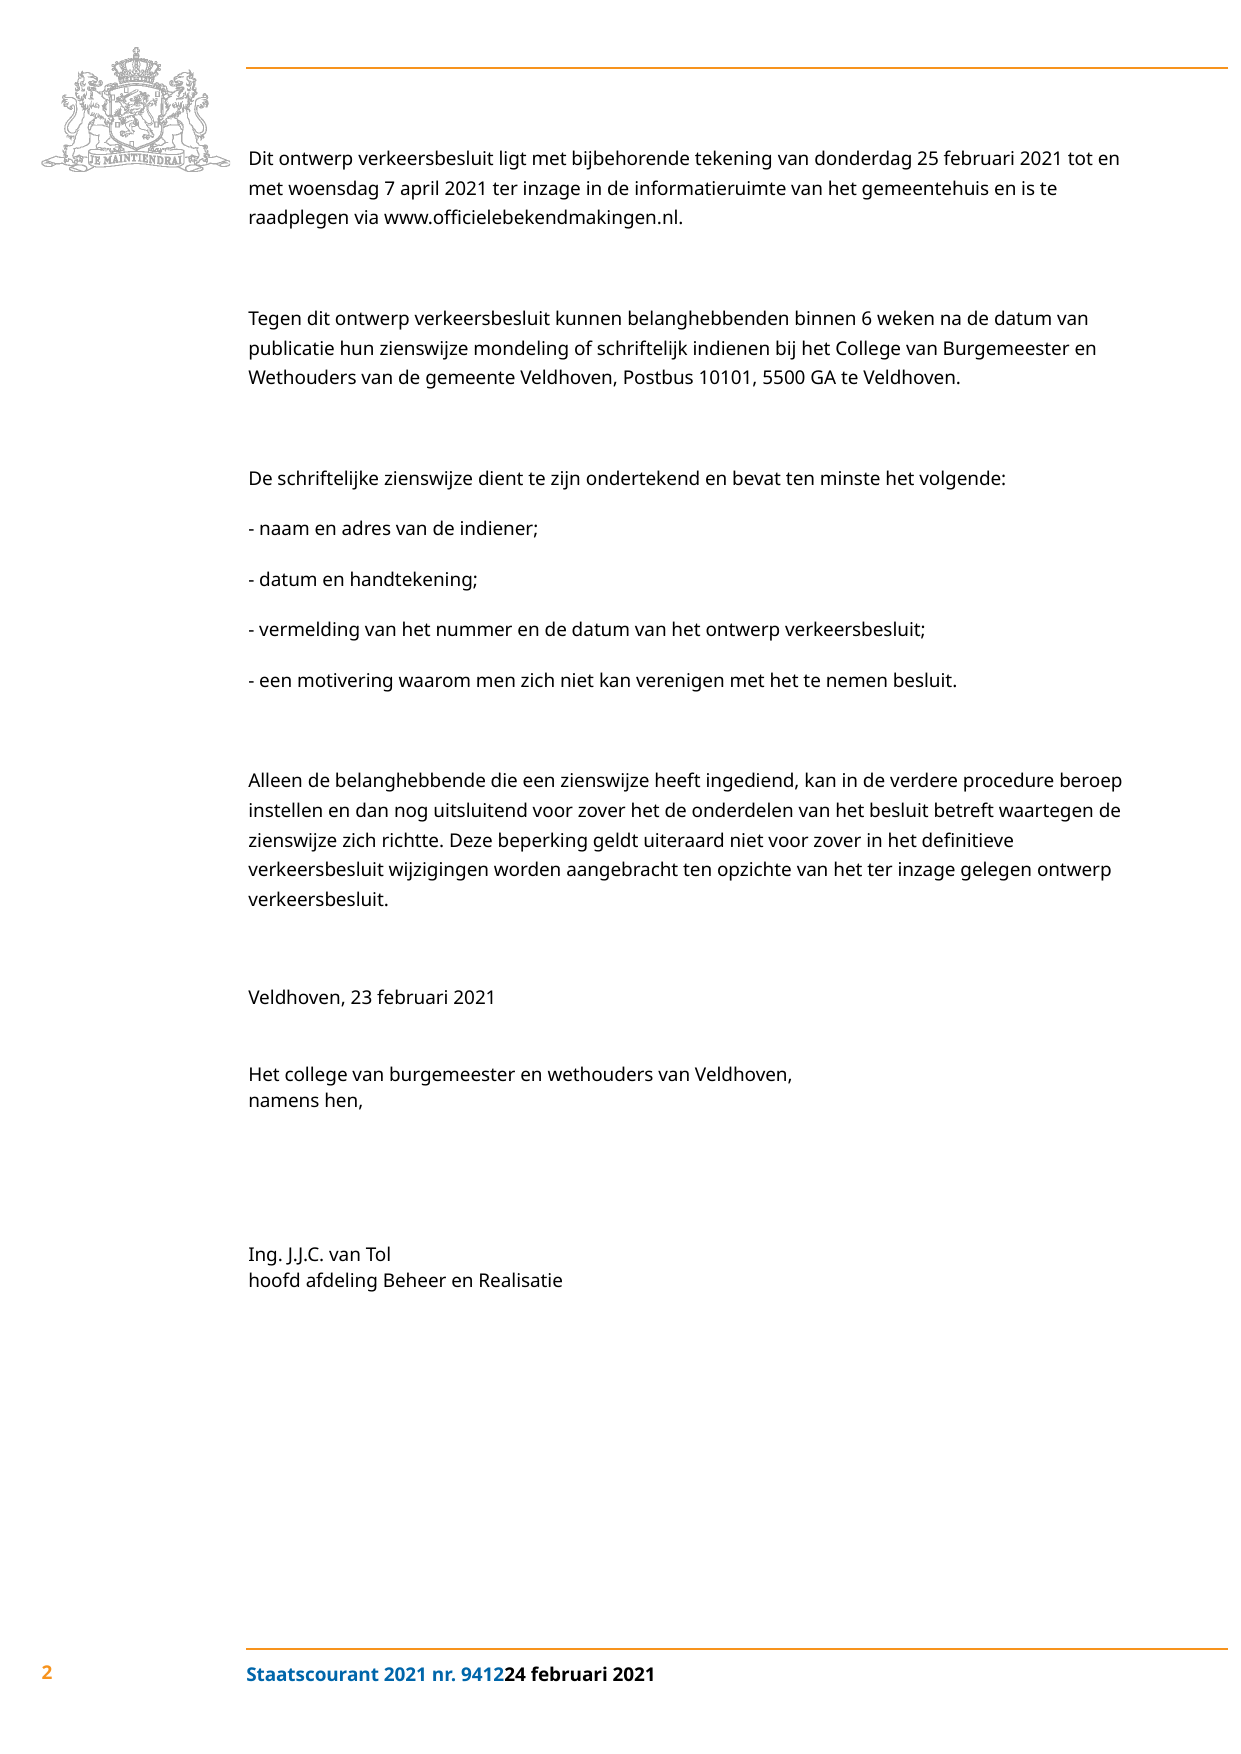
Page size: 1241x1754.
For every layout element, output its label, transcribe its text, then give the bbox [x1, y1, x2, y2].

text namens hen, [248, 1087, 1152, 1113]
picture [41, 47, 231, 172]
text Tegen dit ontwerp verkeersbesluit kunnen belanghebbenden binnen 6 weken na de datum van publicatie hun zienswijze mondeling of schriftelijk indienen bij het College van Burgemeester en Wethouders van de gemeente Veldhoven, Postbus 10101, 5500 GA te Veldhoven. [248, 305, 1152, 390]
text - een motivering waarom men zich niet kan verenigen met het te nemen besluit. [248, 667, 1152, 693]
text Alleen de belanghebbende die een zienswijze heeft ingediend, kan in de verdere procedure beroep instellen en dan nog uitsluitend voor zover het de onderdelen van het besluit betreft waartegen de zienswijze zich richtte. Deze beperking geldt uiteraard niet voor zover in het definitieve verkeersbesluit wijzigingen worden aangebracht ten opzichte van het ter inzage gelegen ontwerp verkeersbesluit. [248, 768, 1152, 912]
text hoofd afdeling Beheer en Realisatie [248, 1267, 1152, 1293]
text Ing. J.J.C. van Tol [248, 1242, 1152, 1267]
text De schriftelijke zienswijze dient te zijn ondertekend en bevat ten minste het volgende: [248, 465, 1152, 491]
text Dit ontwerp verkeersbesluit ligt met bijbehorende tekening van donderdag 25 februari 2021 tot en met woensdag 7 april 2021 ter inzage in de informatieruimte van het gemeentehuis en is te raadplegen via www.officielebekendmakingen.nl. [248, 145, 1152, 230]
text - naam en adres van de indiener; [248, 516, 1152, 541]
text - vermelding van het nummer en de datum van het ontwerp verkeersbesluit; [248, 616, 1152, 642]
text Veldhoven, 23 februari 2021 [248, 984, 1152, 1010]
text - datum en handtekening; [248, 566, 1152, 592]
text Het college van burgemeester en wethouders van Veldhoven, [248, 1061, 1152, 1087]
